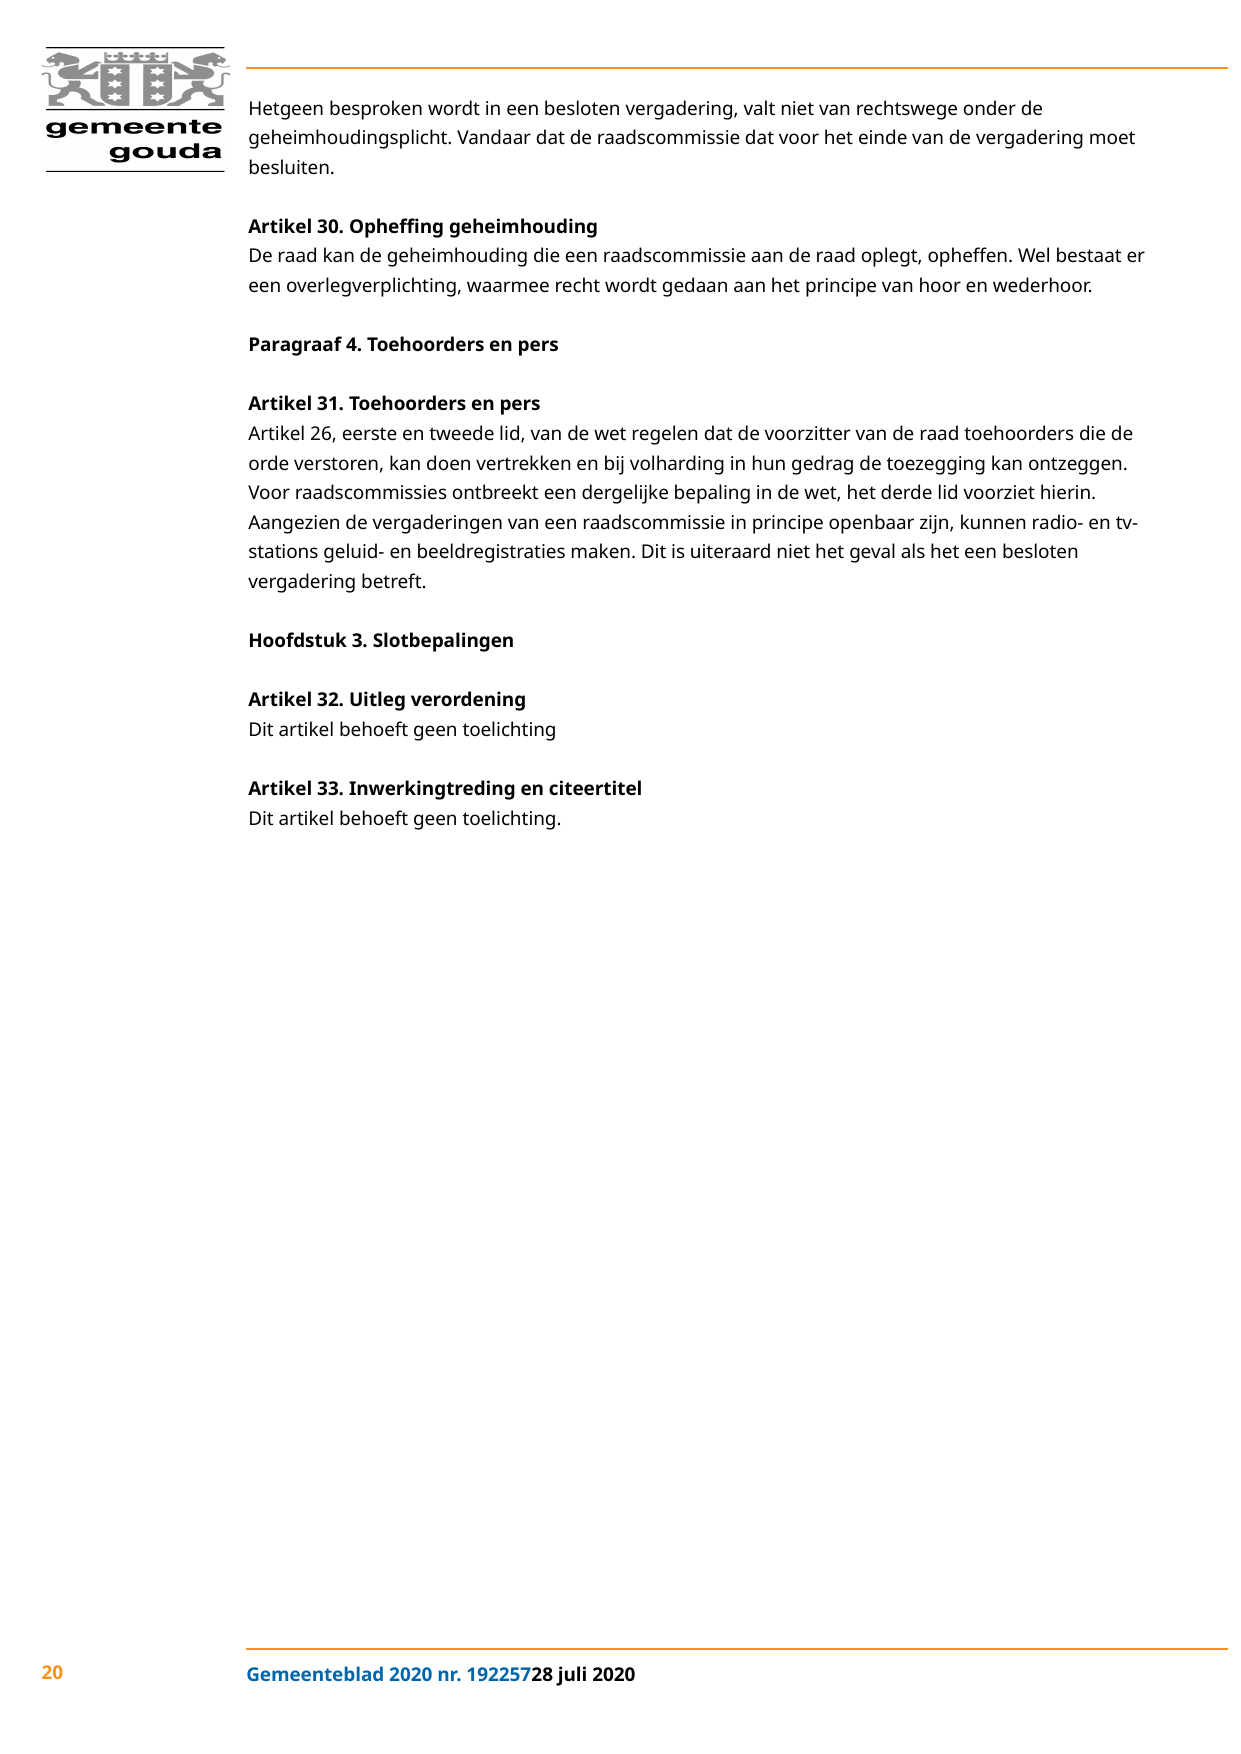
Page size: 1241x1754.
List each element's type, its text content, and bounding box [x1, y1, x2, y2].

text De raad kan de geheimhouding die een raadscommissie aan de raad oplegt, opheffen. Wel bestaat er een overlegverplichting, waarmee recht wordt gedaan aan het principe van hoor en wederhoor. [248, 243, 1152, 298]
text Dit artikel behoeft geen toelichting [248, 716, 1152, 742]
text Artikel 32. Uitleg verordening [248, 686, 1152, 712]
text Paragraaf 4. Toehoorders en pers [248, 331, 1152, 357]
text Artikel 26, eerste en tweede lid, van de wet regelen dat de voorzitter van de raad toehoorders die de orde verstoren, kan doen vertrekken en bij volharding in hun gedrag de toezegging kan ontzeggen. Voor raadscommissies ontbreekt een dergelijke bepaling in de wet, het derde lid voorziet hierin. [248, 420, 1152, 505]
text Aangezien de vergaderingen van een raadscommissie in principe openbaar zijn, kunnen radio- en tv-stations geluid- en beeldregistraties maken. Dit is uiteraard niet het geval als het een besloten vergadering betreft. [248, 509, 1152, 594]
picture [41, 47, 231, 172]
text Dit artikel behoeft geen toelichting. [248, 805, 1152, 831]
text Hoofdstuk 3. Slotbepalingen [248, 627, 1152, 653]
text Artikel 30. Opheffing geheimhouding [248, 213, 1152, 239]
text Artikel 33. Inwerkingtreding en citeertitel [248, 775, 1152, 801]
text Artikel 31. Toehoorders en pers [248, 391, 1152, 416]
text Hetgeen besproken wordt in een besloten vergadering, valt niet van rechtswege onder de geheimhoudingsplicht. Vandaar dat de raadscommissie dat voor het einde van de vergadering moet besluiten. [248, 95, 1152, 180]
